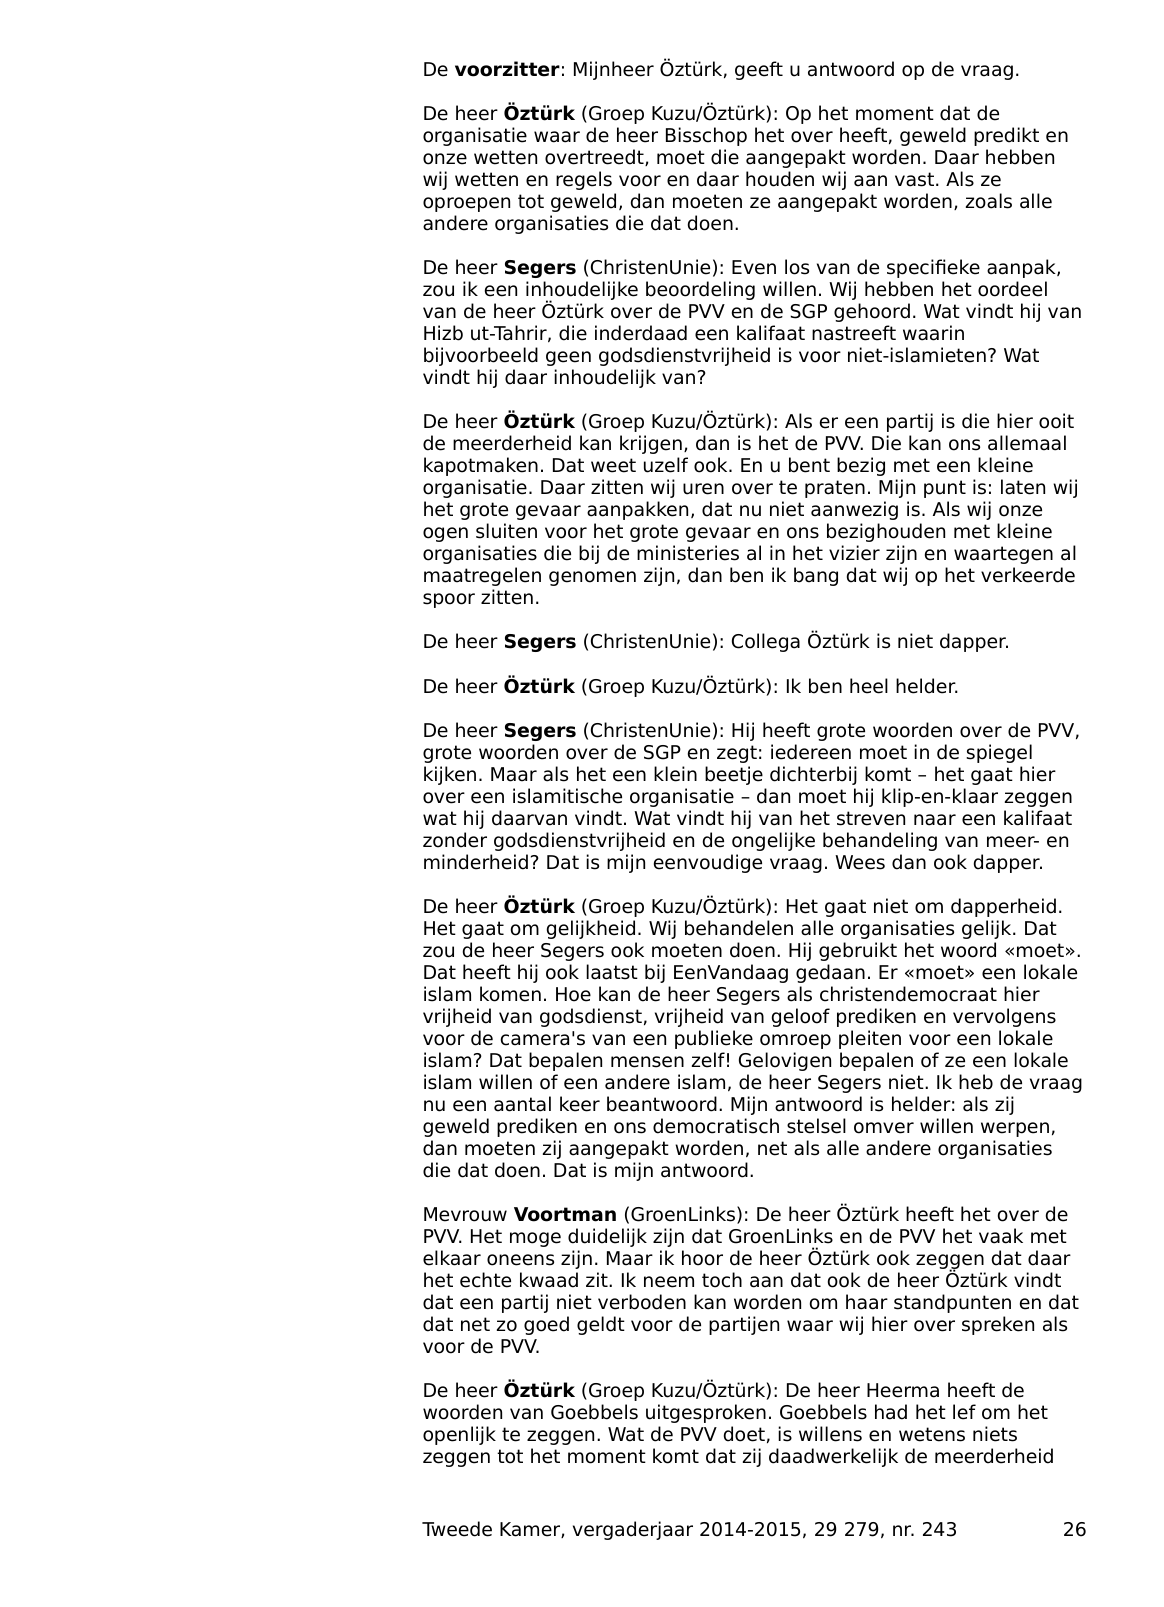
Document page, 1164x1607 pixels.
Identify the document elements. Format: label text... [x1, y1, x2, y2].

text De heer Segers (ChristenUnie): Hij heeft grote woorden over de PVV, grote woorden over de SGP en zegt: iedereen moet in de spiegel kijken. Maar als het een klein beetje dichterbij komt – het gaat hier over een islamitische organisatie – dan moet hij klip-en-klaar zeggen wat hij daarvan vindt. Wat vindt hij van het streven naar een kalifaat zonder godsdienstvrijheid en de ongelijke behandeling van meer- en minderheid? Dat is mijn eenvoudige vraag. Wees dan ook dapper. [422, 720, 1087, 873]
text De heer Segers (ChristenUnie): Even los van de specifieke aanpak, zou ik een inhoudelijke beoordeling willen. Wij hebben het oordeel van de heer Öztürk over de PVV en de SGP gehoord. Wat vindt hij van Hizb ut-Tahrir, die inderdaad een kalifaat nastreeft waarin bijvoorbeeld geen godsdienstvrijheid is voor niet-islamieten? Wat vindt hij daar inhoudelijk van? [422, 257, 1087, 389]
text De heer Segers (ChristenUnie): Collega Öztürk is niet dapper. [422, 631, 1087, 653]
text De voorzitter: Mijnheer Öztürk, geeft u antwoord op de vraag. [422, 59, 1087, 81]
text De heer Öztürk (Groep Kuzu/Öztürk): Op het moment dat de organisatie waar de heer Bisschop het over heeft, geweld predikt en onze wetten overtreedt, moet die aangepakt worden. Daar hebben wij wetten en regels voor en daar houden wij aan vast. Als ze oproepen tot geweld, dan moeten ze aangepakt worden, zoals alle andere organisaties die dat doen. [422, 103, 1087, 235]
text De heer Öztürk (Groep Kuzu/Öztürk): Ik ben heel helder. [422, 676, 1087, 697]
text De heer Öztürk (Groep Kuzu/Öztürk): Als er een partij is die hier ooit de meerderheid kan krijgen, dan is het de PVV. Die kan ons allemaal kapotmaken. Dat weet uzelf ook. En u bent bezig met een kleine organisatie. Daar zitten wij uren over te praten. Mijn punt is: laten wij het grote gevaar aanpakken, dat nu niet aanwezig is. Als wij onze ogen sluiten voor het grote gevaar en ons bezighouden met kleine organisaties die bij de ministeries al in het vizier zijn en waartegen al maatregelen genomen zijn, dan ben ik bang dat wij op het verkeerde spoor zitten. [422, 411, 1087, 609]
text Mevrouw Voortman (GroenLinks): De heer Öztürk heeft het over de PVV. Het moge duidelijk zijn dat GroenLinks en de PVV het vaak met elkaar oneens zijn. Maar ik hoor de heer Öztürk ook zeggen dat daar het echte kwaad zit. Ik neem toch aan dat ook de heer Öztürk vindt dat een partij niet verboden kan worden om haar standpunten en dat dat net zo goed geldt voor de partijen waar wij hier over spreken als voor de PVV. [422, 1204, 1087, 1357]
text De heer Öztürk (Groep Kuzu/Öztürk): De heer Heerma heeft de woorden van Goebbels uitgesproken. Goebbels had het lef om het openlijk te zeggen. Wat de PVV doet, is willens en wetens niets zeggen tot het moment komt dat zij daadwerkelijk de meerderheid [422, 1380, 1087, 1468]
text De heer Öztürk (Groep Kuzu/Öztürk): Het gaat niet om dapperheid. Het gaat om gelijkheid. Wij behandelen alle organisaties gelijk. Dat zou de heer Segers ook moeten doen. Hij gebruikt het woord «moet». Dat heeft hij ook laatst bij EenVandaag gedaan. Er «moet» een lokale islam komen. Hoe kan de heer Segers als christendemocraat hier vrijheid van godsdienst, vrijheid van geloof prediken en vervolgens voor de camera's van een publieke omroep pleiten voor een lokale islam? Dat bepalen mensen zelf! Gelovigen bepalen of ze een lokale islam willen of een andere islam, de heer Segers niet. Ik heb de vraag nu een aantal keer beantwoord. Mijn antwoord is helder: als zij geweld prediken en ons democratisch stelsel omver willen werpen, dan moeten zij aangepakt worden, net als alle andere organisaties die dat doen. Dat is mijn antwoord. [422, 896, 1087, 1181]
